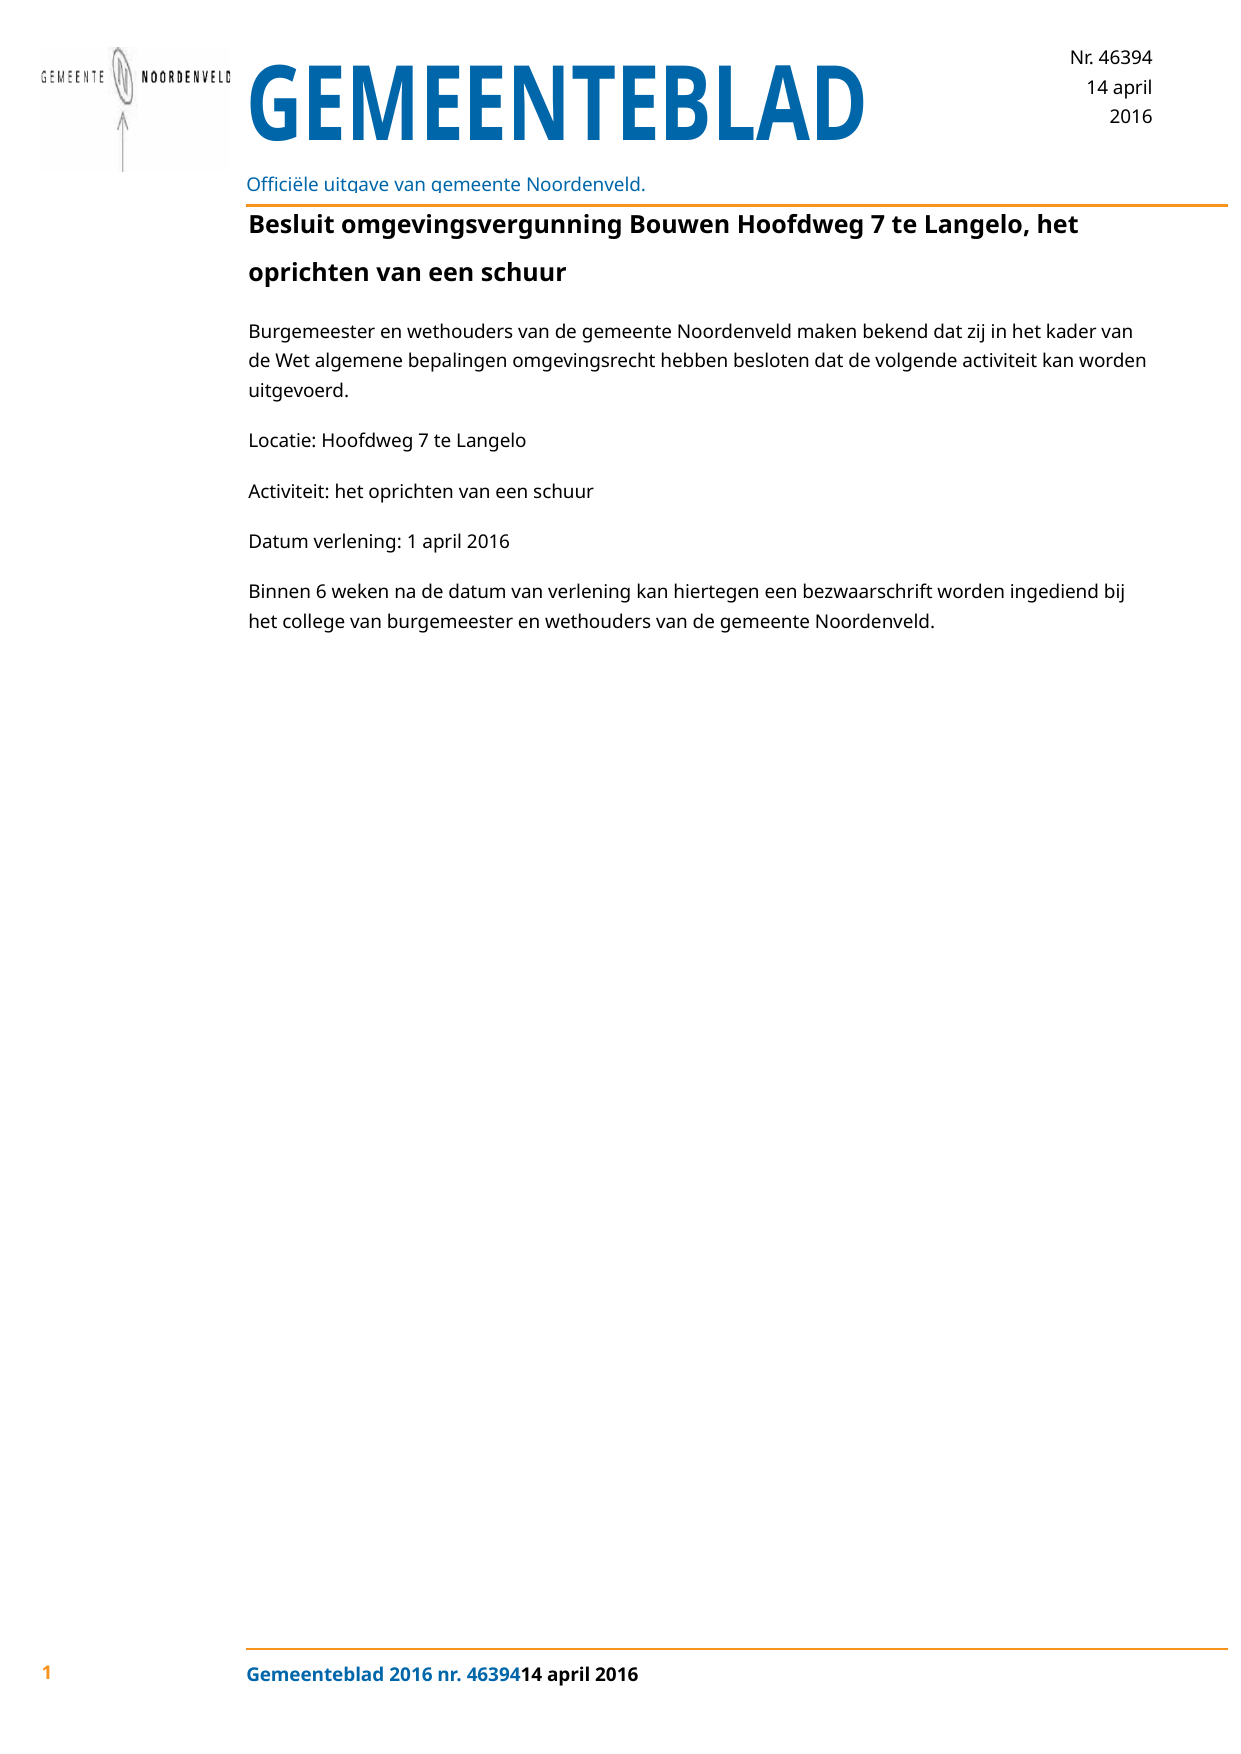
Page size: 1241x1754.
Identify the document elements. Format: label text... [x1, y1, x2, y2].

text Locatie: Hoofdweg 7 te Langelo [248, 427, 1152, 453]
text Activiteit: het oprichten van een schuur [248, 478, 1152, 504]
text Datum verlening: 1 april 2016 [248, 528, 1152, 554]
text Burgemeester en wethouders van de gemeente Noordenveld maken bekend dat zij in het kader van de Wet algemene bepalingen omgevingsrecht hebben besloten dat de volgende activiteit kan worden uitgevoerd. [248, 318, 1152, 403]
text Besluit omgevingsvergunning Bouwen Hoofdweg 7 te Langelo, het oprichten van een schuur [248, 207, 1152, 288]
picture [41, 47, 231, 172]
text Binnen 6 weken na de datum van verlening kan hiertegen een bezwaarschrift worden ingediend bij het college van burgemeester en wethouders van de gemeente Noordenveld. [248, 579, 1152, 634]
